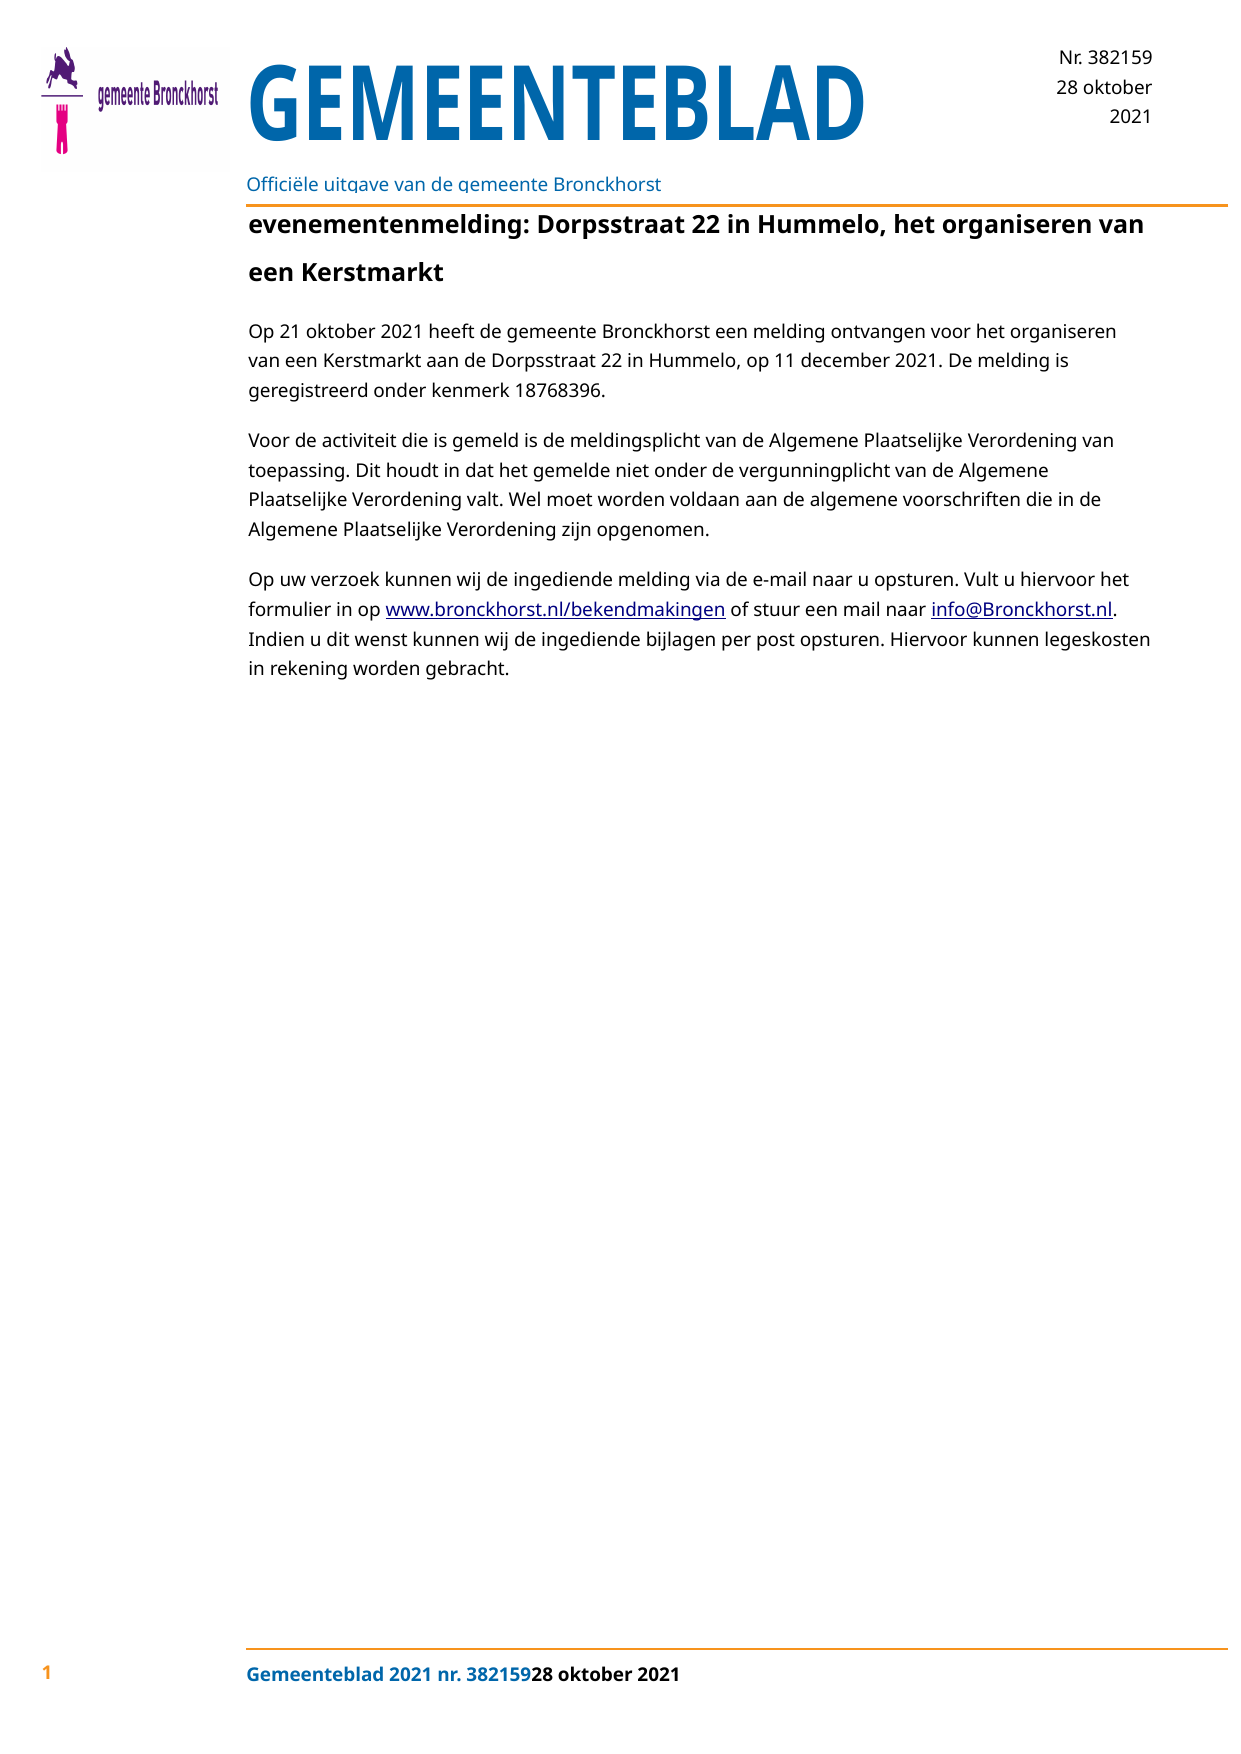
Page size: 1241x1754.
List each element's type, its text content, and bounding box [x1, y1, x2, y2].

text Op 21 oktober 2021 heeft de gemeente Bronckhorst een melding ontvangen voor het organiseren van een Kerstmarkt aan de Dorpsstraat 22 in Hummelo, op 11 december 2021. De melding is geregistreerd onder kenmerk 18768396. [248, 318, 1152, 403]
picture [41, 47, 231, 172]
text Voor de activiteit die is gemeld is de meldingsplicht van de Algemene Plaatselijke Verordening van toepassing. Dit houdt in dat het gemelde niet onder de vergunningplicht van de Algemene Plaatselijke Verordening valt. Wel moet worden voldaan aan de algemene voorschriften die in de Algemene Plaatselijke Verordening zijn opgenomen. [248, 427, 1152, 542]
text evenementenmelding: Dorpsstraat 22 in Hummelo, het organiseren van een Kerstmarkt [248, 207, 1152, 288]
text Op uw verzoek kunnen wij de ingediende melding via de e-mail naar u opsturen. Vult u hiervoor het formulier in op www.bronckhorst.nl/bekendmakingen of stuur een mail naar info@Bronckhorst.nl. Indien u dit wenst kunnen wij de ingediende bijlagen per post opsturen. Hiervoor kunnen legeskosten in rekening worden gebracht. [248, 567, 1152, 681]
